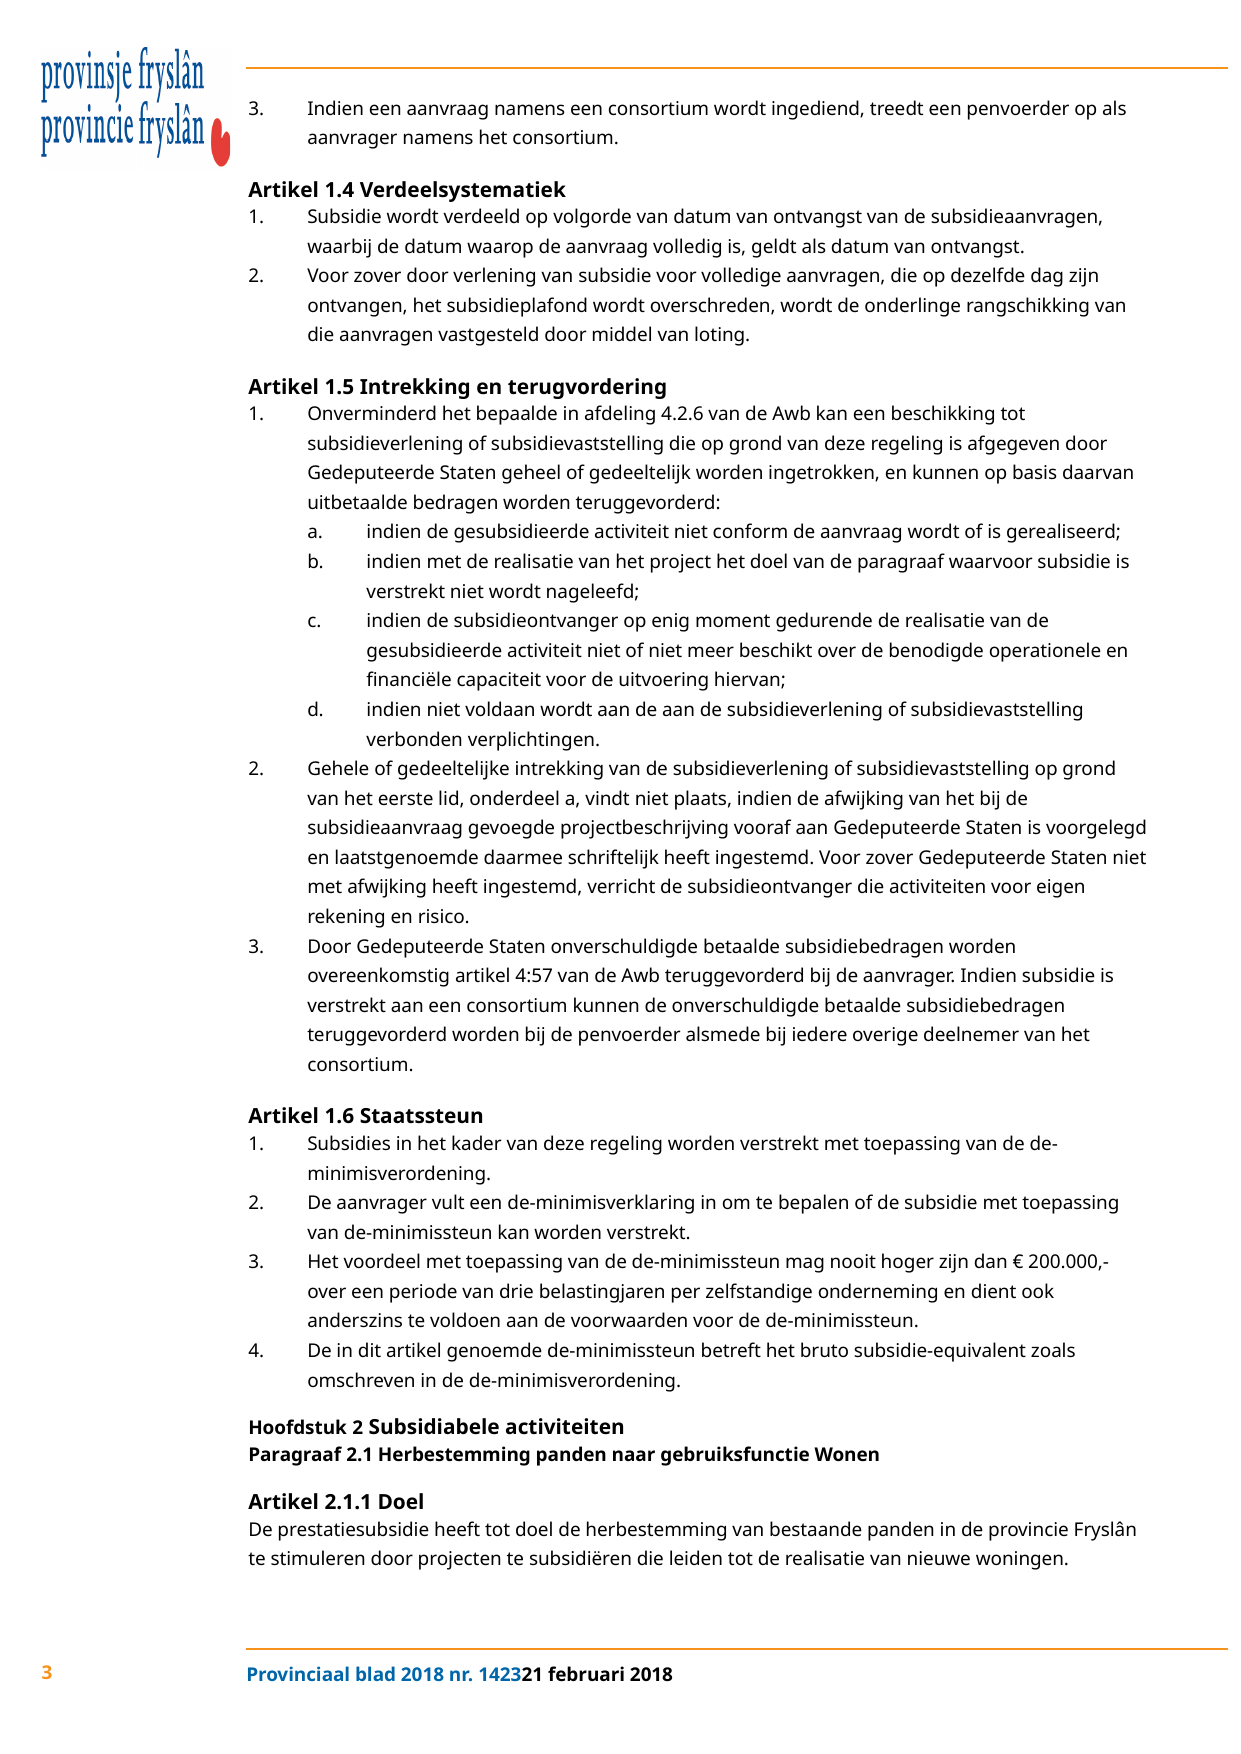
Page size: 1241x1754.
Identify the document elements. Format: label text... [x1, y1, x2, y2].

list Indien een aanvraag namens een consortium wordt ingediend, treedt een penvoerder op als aanvrager namens het consortium. [248, 95, 1152, 150]
list Voor zover door verlening van subsidie voor volledige aanvragen, die op dezelfde dag zijn ontvangen, het subsidieplafond wordt overschreden, wordt de onderlinge rangschikking van die aanvragen vastgesteld door middel van loting. [248, 262, 1152, 347]
list Door Gedeputeerde Staten onverschuldigde betaalde subsidiebedragen worden overeenkomstig artikel 4:57 van de Awb teruggevorderd bij de aanvrager. Indien subsidie is verstrekt aan een consortium kunnen de onverschuldigde betaalde subsidiebedragen teruggevorderd worden bij de penvoerder alsmede bij iedere overige deelnemer van het consortium. [248, 933, 1152, 1077]
picture [41, 47, 231, 172]
list indien de gesubsidieerde activiteit niet conform de aanvraag wordt of is gerealiseerd; [307, 519, 1152, 544]
list indien niet voldaan wordt aan de aan de subsidieverlening of subsidievaststelling verbonden verplichtingen. [307, 696, 1152, 752]
list De in dit artikel genoemde de-minimissteun betreft het bruto subsidie-equivalent zoals omschreven in de de-minimisverordening. [248, 1337, 1152, 1392]
text Artikel 1.6 Staatssteun [248, 1102, 1152, 1130]
list Onverminderd het bepaalde in afdeling 4.2.6 van de Awb kan een beschikking tot subsidieverlening of subsidievaststelling die op grond van deze regeling is afgegeven door Gedeputeerde Staten geheel of gedeeltelijk worden ingetrokken, en kunnen op basis daarvan uitbetaalde bedragen worden teruggevorderd: [248, 400, 1152, 515]
list Subsidie wordt verdeeld op volgorde van datum van ontvangst van de subsidieaanvragen, waarbij de datum waarop de aanvraag volledig is, geldt als datum van ontvangst. [248, 203, 1152, 258]
text De prestatiesubsidie heeft tot doel de herbestemming van bestaande panden in de provincie Fryslân te stimuleren door projecten te subsidiëren die leiden tot de realisatie van nieuwe woningen. [248, 1516, 1152, 1571]
list indien met de realisatie van het project het doel van de paragraaf waarvoor subsidie is verstrekt niet wordt nageleefd; [307, 548, 1152, 604]
text Paragraaf 2.1 Herbestemming panden naar gebruiksfunctie Wonen [248, 1441, 1152, 1467]
text Artikel 1.5 Intrekking en terugvordering [248, 372, 1152, 400]
list indien de subsidieontvanger op enig moment gedurende de realisatie van de gesubsidieerde activiteit niet of niet meer beschikt over de benodigde operationele en financiële capaciteit voor de uitvoering hiervan; [307, 607, 1152, 692]
text Artikel 1.4 Verdeelsystematiek [248, 175, 1152, 203]
list Gehele of gedeeltelijke intrekking van de subsidieverlening of subsidievaststelling op grond van het eerste lid, onderdeel a, vindt niet plaats, indien de afwijking van het bij de subsidieaanvraag gevoegde projectbeschrijving vooraf aan Gedeputeerde Staten is voorgelegd en laatstgenoemde daarmee schriftelijk heeft ingestemd. Voor zover Gedeputeerde Staten niet met afwijking heeft ingestemd, verricht de subsidieontvanger die activiteiten voor eigen rekening en risico. [248, 755, 1152, 929]
list Het voordeel met toepassing van de de-minimissteun mag nooit hoger zijn dan € 200.000,- over een periode van drie belastingjaren per zelfstandige onderneming en dient ook anderszins te voldoen aan de voorwaarden voor de de-minimissteun. [248, 1248, 1152, 1333]
list De aanvrager vult een de-minimisverklaring in om te bepalen of de subsidie met toepassing van de-minimissteun kan worden verstrekt. [248, 1189, 1152, 1244]
text Artikel 2.1.1 Doel [248, 1487, 1152, 1516]
text Hoofdstuk 2 Subsidiabele activiteiten [248, 1412, 1152, 1441]
list Subsidies in het kader van deze regeling worden verstrekt met toepassing van de de-minimisverordening. [248, 1130, 1152, 1185]
